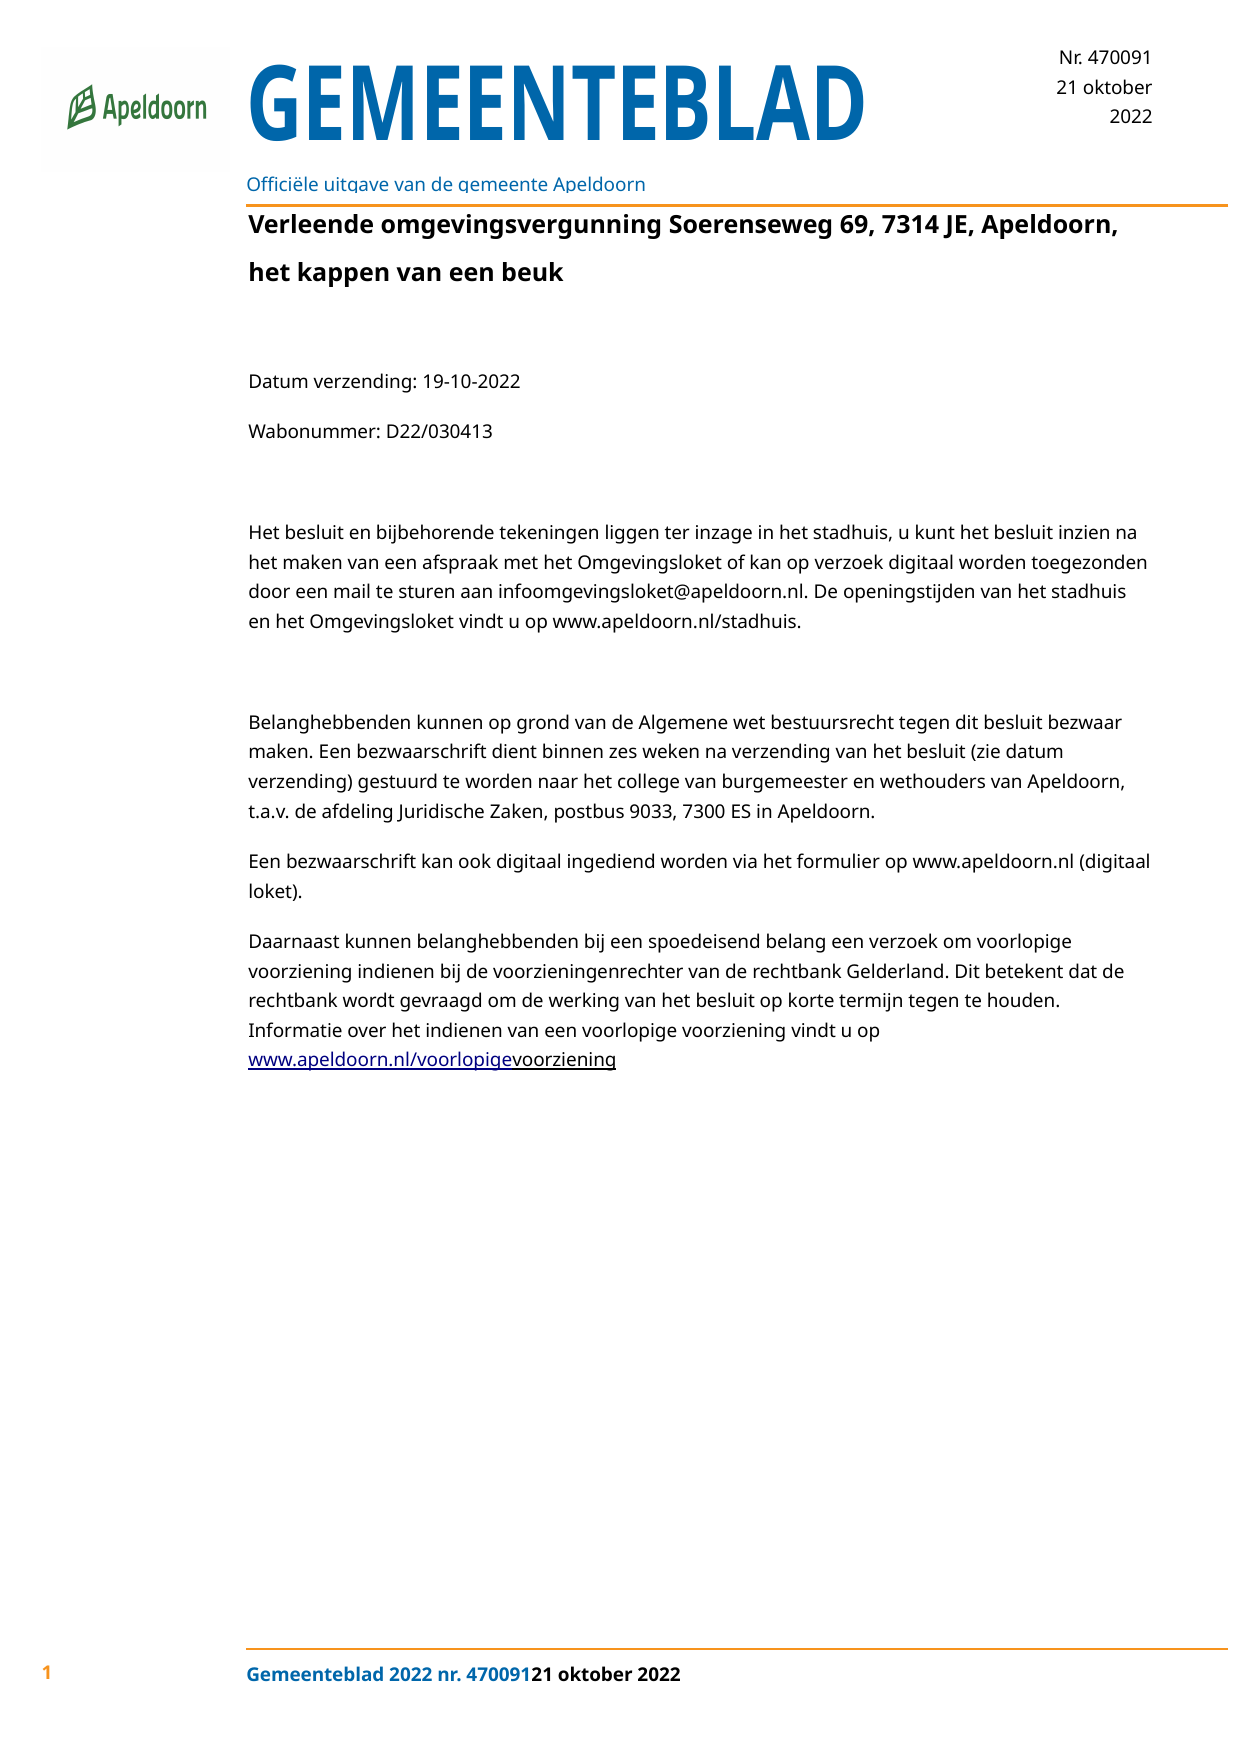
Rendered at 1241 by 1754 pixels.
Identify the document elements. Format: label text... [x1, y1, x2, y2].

text Datum verzending: 19-10-2022 [248, 368, 1152, 394]
text Verleende omgevingsvergunning Soerenseweg 69, 7314 JE, Apeldoorn, het kappen van een beuk [248, 207, 1152, 288]
text Daarnaast kunnen belanghebbenden bij een spoedeisend belang een verzoek om voorlopige voorziening indienen bij de voorzieningenrechter van de rechtbank Gelderland. Dit betekent dat de rechtbank wordt gevraagd om de werking van het besluit op korte termijn tegen te houden. Informatie over het indienen van een voorlopige voorziening vindt u op www.apeldoorn.nl/voorlopigevoorziening [248, 928, 1152, 1072]
text Belanghebbenden kunnen op grond van de Algemene wet bestuursrecht tegen dit besluit bezwaar maken. Een bezwaarschrift dient binnen zes weken na verzending van het besluit (zie datum verzending) gestuurd te worden naar het college van burgemeester en wethouders van Apeldoorn, t.a.v. de afdeling Juridische Zaken, postbus 9033, 7300 ES in Apeldoorn. [248, 709, 1152, 824]
text Het besluit en bijbehorende tekeningen liggen ter inzage in het stadhuis, u kunt het besluit inzien na het maken van een afspraak met het Omgevingsloket of kan op verzoek digitaal worden toegezonden door een mail te sturen aan infoomgevingsloket@apeldoorn.nl. De openingstijden van het stadhuis en het Omgevingsloket vindt u op www.apeldoorn.nl/stadhuis. [248, 519, 1152, 634]
text Een bezwaarschrift kan ook digitaal ingediend worden via het formulier op www.apeldoorn.nl (digitaal loket). [248, 848, 1152, 904]
picture [41, 47, 231, 172]
text Wabonummer: D22/030413 [248, 419, 1152, 444]
